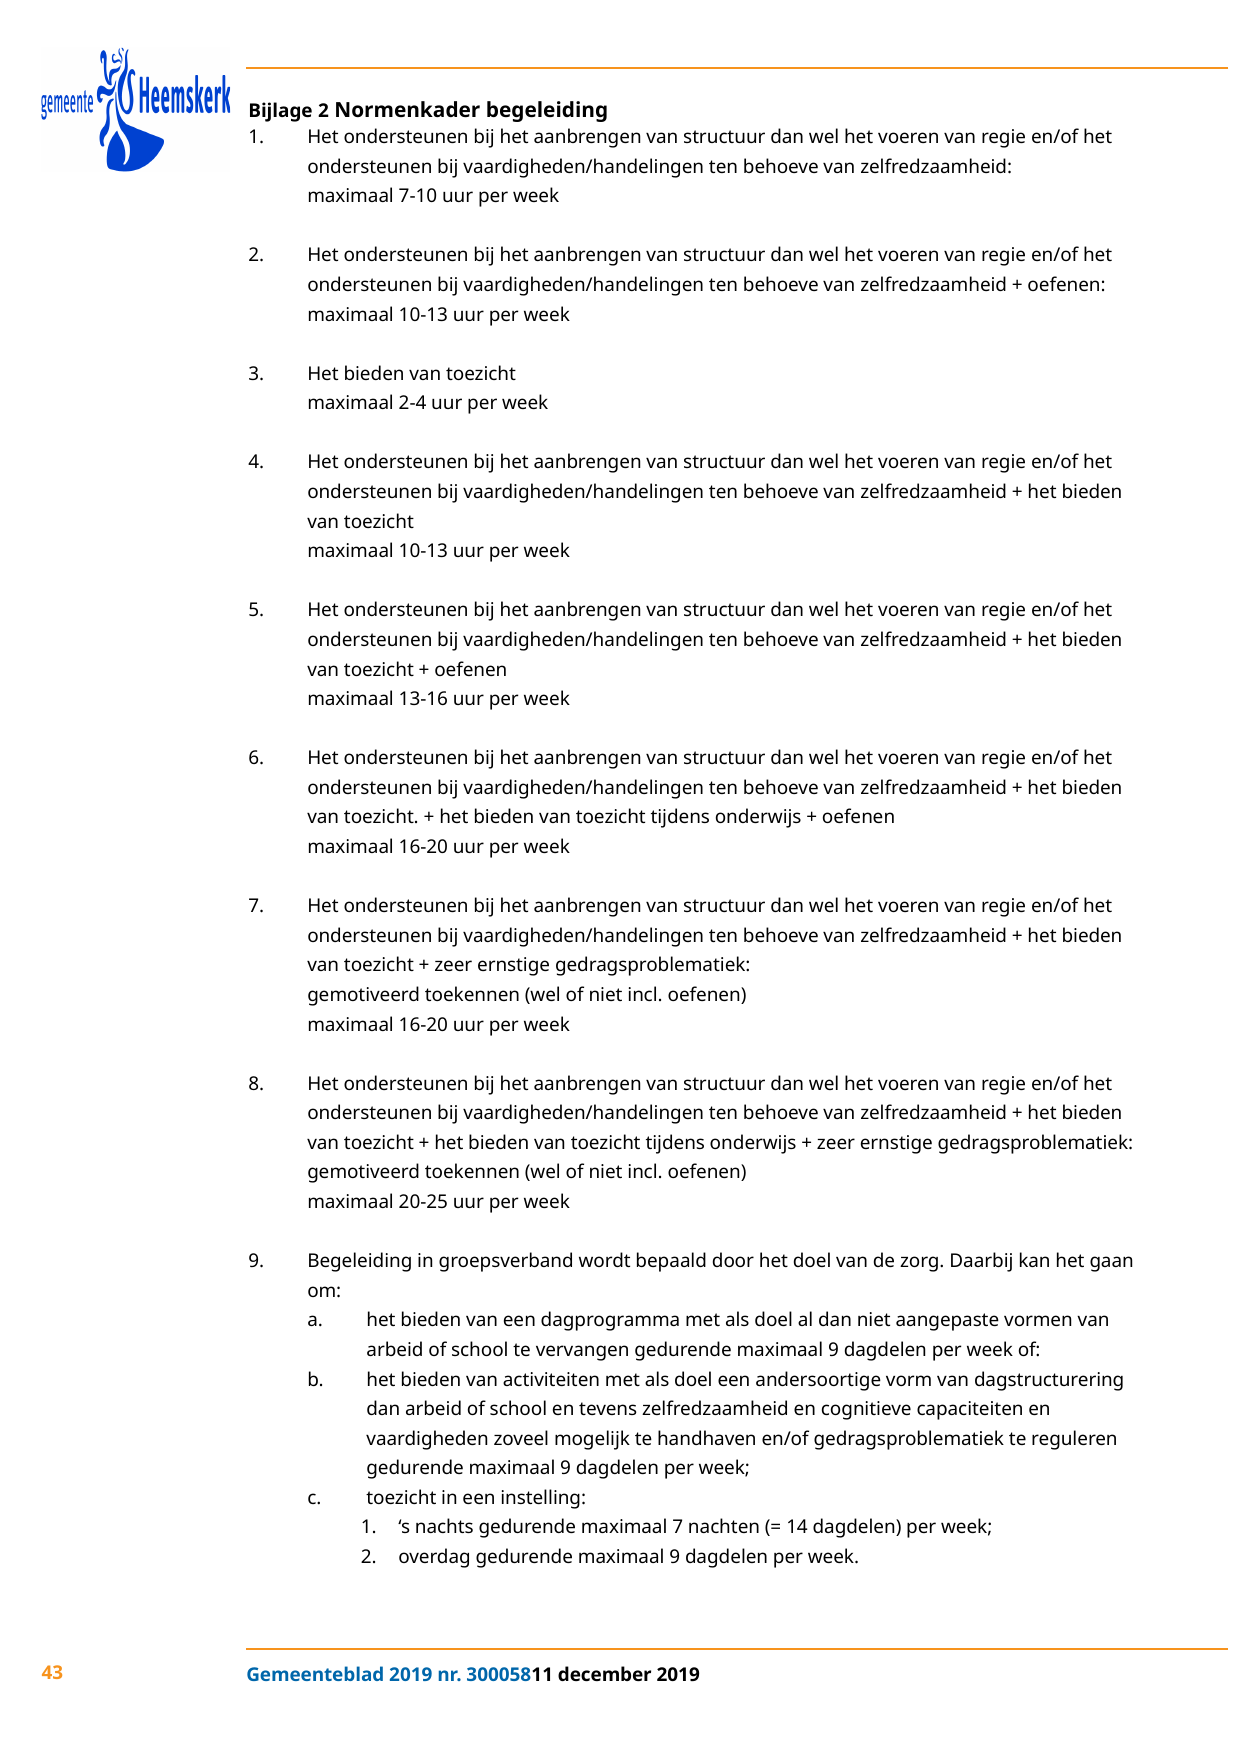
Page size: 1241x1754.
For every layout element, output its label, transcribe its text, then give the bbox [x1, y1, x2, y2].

list maximaal 20-25 uur per week [248, 1188, 1152, 1214]
picture [41, 47, 231, 172]
list het bieden van een dagprogramma met als doel al dan niet aangepaste vormen van arbeid of school te vervangen gedurende maximaal 9 dagdelen per week of: [307, 1307, 1152, 1362]
list Het ondersteunen bij het aanbrengen van structuur dan wel het voeren van regie en/of het ondersteunen bij vaardigheden/handelingen ten behoeve van zelfredzaamheid + het bieden van toezicht + het bieden van toezicht tijdens onderwijs + zeer ernstige gedragsproblematiek: [248, 1070, 1152, 1155]
list Het ondersteunen bij het aanbrengen van structuur dan wel het voeren van regie en/of het ondersteunen bij vaardigheden/handelingen ten behoeve van zelfredzaamheid + oefenen: [248, 242, 1152, 297]
list maximaal 10-13 uur per week [248, 301, 1152, 327]
list maximaal 13-16 uur per week [248, 685, 1152, 711]
list Het ondersteunen bij het aanbrengen van structuur dan wel het voeren van regie en/of het ondersteunen bij vaardigheden/handelingen ten behoeve van zelfredzaamheid + het bieden van toezicht [248, 449, 1152, 534]
list maximaal 10-13 uur per week [248, 537, 1152, 563]
list het bieden van activiteiten met als doel een andersoortige vorm van dagstructurering dan arbeid of school en tevens zelfredzaamheid en cognitieve capaciteiten en vaardigheden zoveel mogelijk te handhaven en/of gedragsproblematiek te reguleren gedurende maximaal 9 dagdelen per week; [307, 1366, 1152, 1480]
list maximaal 7-10 uur per week [248, 182, 1152, 208]
text Bijlage 2 Normenkader begeleiding [248, 95, 1152, 123]
list Het bieden van toezicht [248, 360, 1152, 386]
list maximaal 2-4 uur per week [248, 389, 1152, 415]
list gemotiveerd toekennen (wel of niet incl. oefenen) [248, 1159, 1152, 1184]
list maximaal 16-20 uur per week [248, 833, 1152, 859]
list ‘s nachts gedurende maximaal 7 nachten (= 14 dagdelen) per week; [361, 1514, 1152, 1539]
list Het ondersteunen bij het aanbrengen van structuur dan wel het voeren van regie en/of het ondersteunen bij vaardigheden/handelingen ten behoeve van zelfredzaamheid + het bieden van toezicht + zeer ernstige gedragsproblematiek: [248, 892, 1152, 977]
list gemotiveerd toekennen (wel of niet incl. oefenen) [248, 981, 1152, 1007]
list overdag gedurende maximaal 9 dagdelen per week. [361, 1543, 1152, 1569]
list Het ondersteunen bij het aanbrengen van structuur dan wel het voeren van regie en/of het ondersteunen bij vaardigheden/handelingen ten behoeve van zelfredzaamheid + het bieden van toezicht. + het bieden van toezicht tijdens onderwijs + oefenen [248, 744, 1152, 829]
list Begeleiding in groepsverband wordt bepaald door het doel van de zorg. Daarbij kan het gaan om: [248, 1247, 1152, 1303]
list Het ondersteunen bij het aanbrengen van structuur dan wel het voeren van regie en/of het ondersteunen bij vaardigheden/handelingen ten behoeve van zelfredzaamheid + het bieden van toezicht + oefenen [248, 597, 1152, 682]
list maximaal 16-20 uur per week [248, 1011, 1152, 1037]
list Het ondersteunen bij het aanbrengen van structuur dan wel het voeren van regie en/of het ondersteunen bij vaardigheden/handelingen ten behoeve van zelfredzaamheid: [248, 123, 1152, 179]
list toezicht in een instelling: [307, 1484, 1152, 1510]
